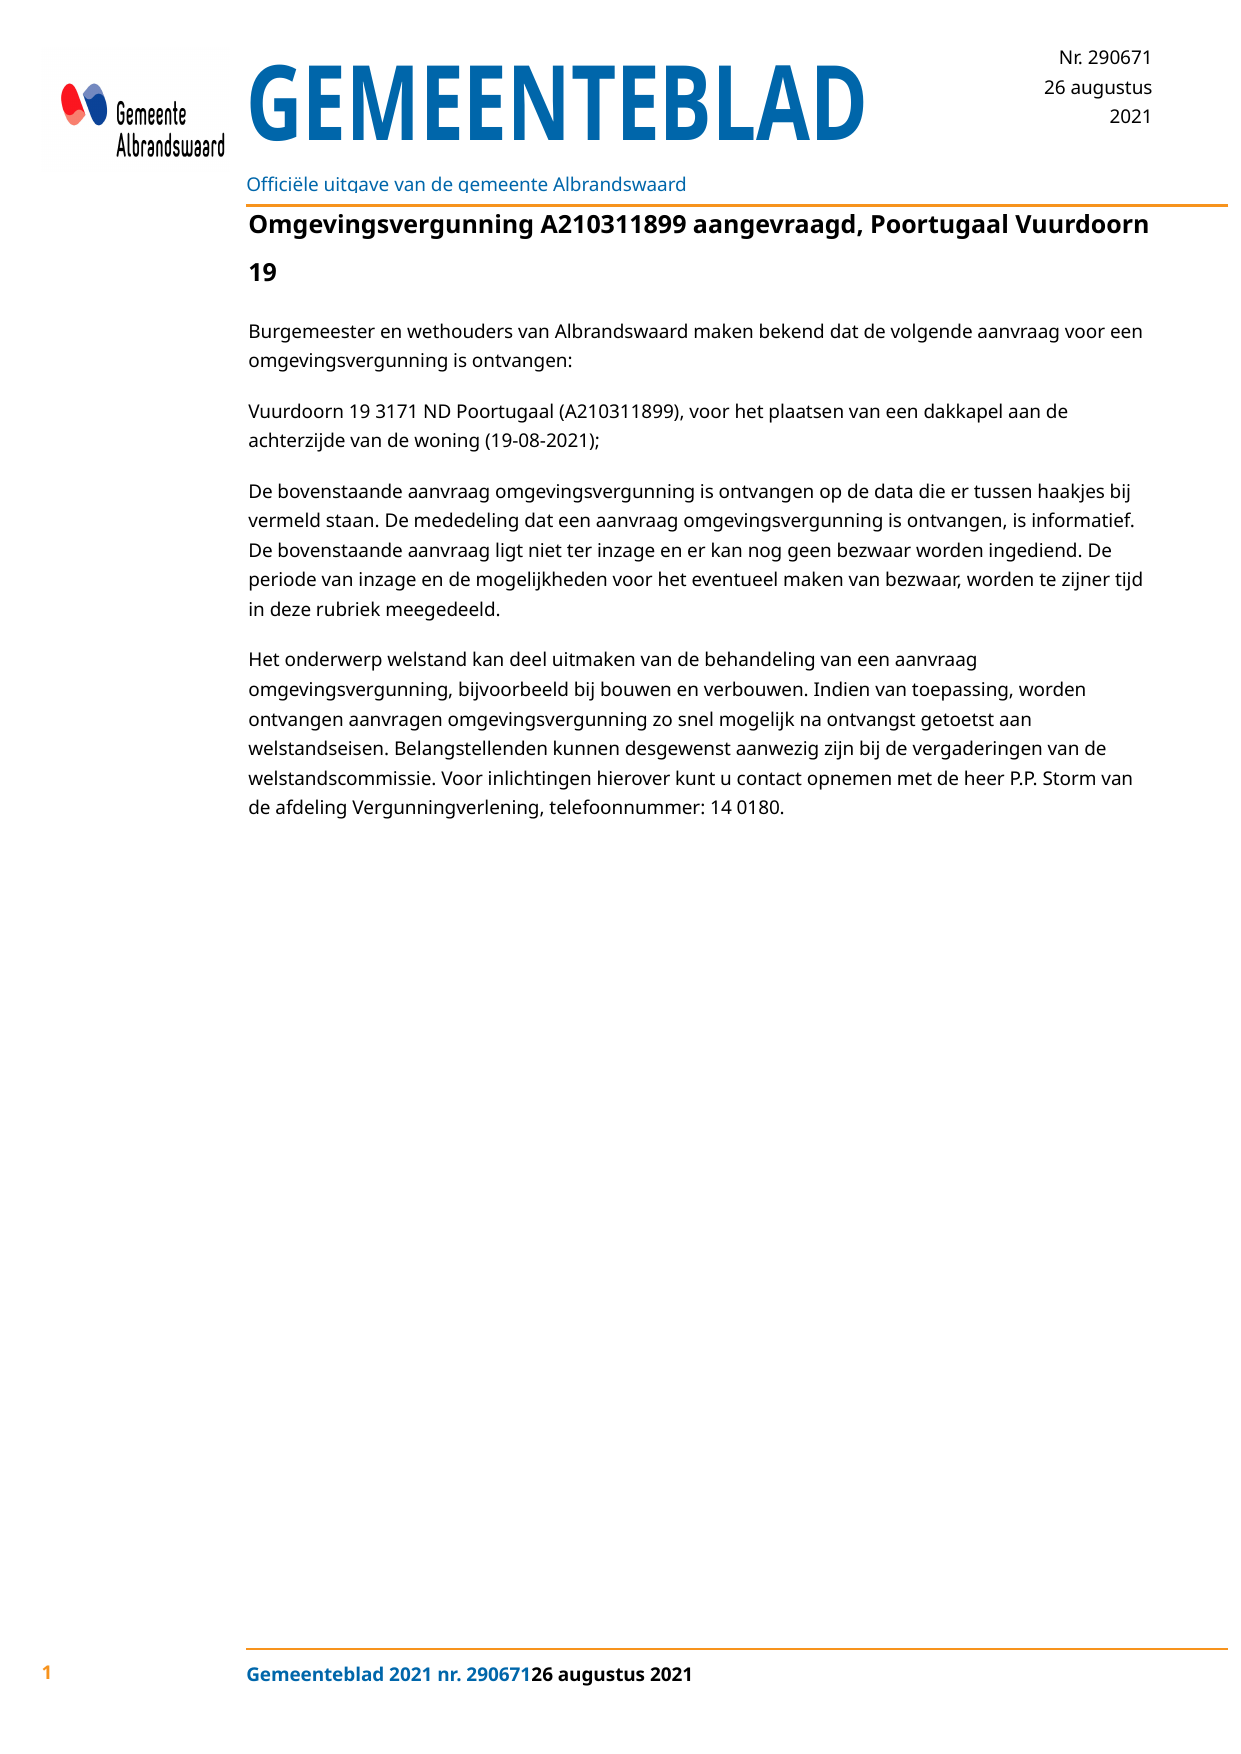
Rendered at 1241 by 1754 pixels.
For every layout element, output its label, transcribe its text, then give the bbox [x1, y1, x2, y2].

text Burgemeester en wethouders van Albrandswaard maken bekend dat de volgende aanvraag voor een omgevingsvergunning is ontvangen: [248, 318, 1152, 373]
text Het onderwerp welstand kan deel uitmaken van de behandeling van een aanvraag omgevingsvergunning, bijvoorbeeld bij bouwen en verbouwen. Indien van toepassing, worden ontvangen aanvragen omgevingsvergunning zo snel mogelijk na ontvangst getoetst aan welstandseisen. Belangstellenden kunnen desgewenst aanwezig zijn bij de vergaderingen van de welstandscommissie. Voor inlichtingen hierover kunt u contact opnemen met de heer P.P. Storm van de afdeling Vergunningverlening, telefoonnummer: 14 0180. [248, 647, 1152, 820]
text De bovenstaande aanvraag omgevingsvergunning is ontvangen op de data die er tussen haakjes bij vermeld staan. De mededeling dat een aanvraag omgevingsvergunning is ontvangen, is informatief. De bovenstaande aanvraag ligt niet ter inzage en er kan nog geen bezwaar worden ingediend. De periode van inzage en de mogelijkheden voor het eventueel maken van bezwaar, worden te zijner tijd in deze rubriek meegedeeld. [248, 478, 1152, 622]
text Omgevingsvergunning A210311899 aangevraagd, Poortugaal Vuurdoorn 19 [248, 207, 1152, 288]
picture [41, 47, 231, 172]
text Vuurdoorn 19 3171 ND Poortugaal (A210311899), voor het plaatsen van een dakkapel aan de achterzijde van de woning (19-08-2021); [248, 398, 1152, 453]
